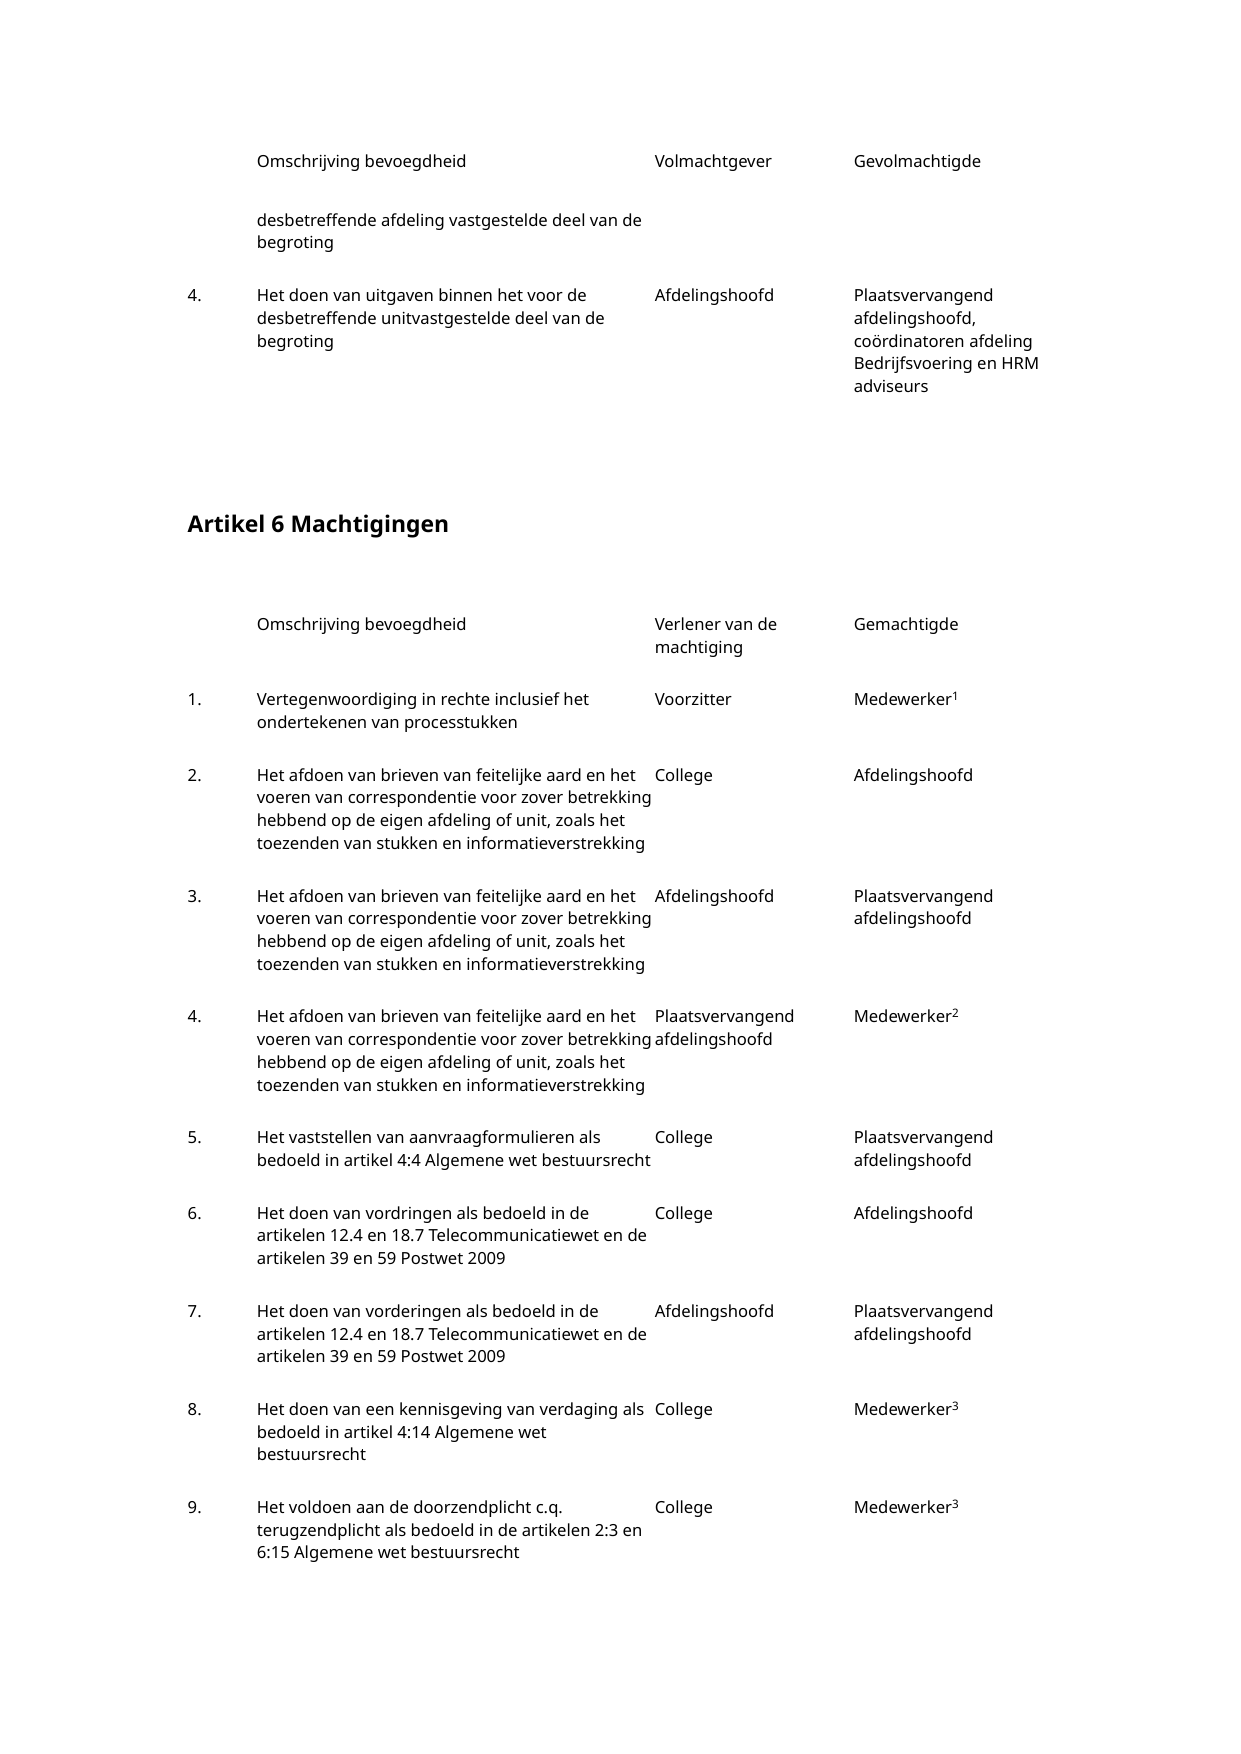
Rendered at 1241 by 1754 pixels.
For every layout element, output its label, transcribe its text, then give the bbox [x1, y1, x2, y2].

table_cell 5. [188, 1126, 257, 1201]
table_cell Medewerker3 [854, 1398, 1053, 1496]
table_cell Voorzitter [655, 688, 853, 763]
table_cell 7. [188, 1299, 257, 1397]
table_cell [655, 209, 853, 284]
table_cell Afdelingshoofd [854, 1201, 1053, 1299]
table_cell Plaatsvervangend afdelingshoofd [655, 1005, 853, 1126]
table_cell 6. [188, 1201, 257, 1299]
table_header Omschrijving bevoegdheid [257, 150, 654, 208]
table_cell Het afdoen van brieven van feitelijke aard en het voeren van correspondentie voor zover betrekking hebbend op de eigen afdeling of unit, zoals het toezenden van stukken en informatieverstrekking [257, 1005, 654, 1126]
table_cell Het afdoen van brieven van feitelijke aard en het voeren van correspondentie voor zover betrekking hebbend op de eigen afdeling of unit, zoals het toezenden van stukken en informatieverstrekking [257, 884, 654, 1005]
table_header Gevolmachtigde [854, 150, 1053, 208]
table_cell [854, 209, 1053, 284]
table_cell 3. [188, 884, 257, 1005]
table_cell Afdelingshoofd [655, 1299, 853, 1397]
table_cell College [655, 1398, 853, 1496]
table_cell Plaatsvervangend afdelingshoofd [854, 1299, 1053, 1397]
table_cell Medewerker2 [854, 1005, 1053, 1126]
table_cell [188, 209, 257, 284]
table_cell Afdelingshoofd [655, 284, 853, 427]
table_cell 2. [188, 763, 257, 884]
table_header [188, 613, 257, 688]
table_cell 9. [188, 1496, 257, 1594]
table_cell Medewerker3 [854, 1496, 1053, 1594]
table_cell 1. [188, 688, 257, 763]
table_cell Medewerker1 [854, 688, 1053, 763]
table_cell Het afdoen van brieven van feitelijke aard en het voeren van correspondentie voor zover betrekking hebbend op de eigen afdeling of unit, zoals het toezenden van stukken en informatieverstrekking [257, 763, 654, 884]
table_cell College [655, 1201, 853, 1299]
table_cell Het voldoen aan de doorzendplicht c.q. terugzendplicht als bedoeld in de artikelen 2:3 en 6:15 Algemene wet bestuursrecht [257, 1496, 654, 1594]
table_cell Plaatsvervangend afdelingshoofd [854, 1126, 1053, 1201]
table_cell Het doen van uitgaven binnen het voor de desbetreffende unitvastgestelde deel van de begroting [257, 284, 654, 427]
table_cell College [655, 763, 853, 884]
table_cell 4. [188, 1005, 257, 1126]
table_cell Het doen van een kennisgeving van verdaging als bedoeld in artikel 4:14 Algemene wet bestuursrecht [257, 1398, 654, 1496]
table_cell Het vaststellen van aanvraagformulieren als bedoeld in artikel 4:4 Algemene wet bestuursrecht [257, 1126, 654, 1201]
table_cell Plaatsvervangend afdelingshoofd, coördinatoren afdeling Bedrijfsvoering en HRM adviseurs [854, 284, 1053, 427]
table_header Omschrijving bevoegdheid [257, 613, 654, 688]
table_cell Plaatsvervangend afdelingshoofd [854, 884, 1053, 1005]
table_cell Het doen van vorderingen als bedoeld in de artikelen 12.4 en 18.7 Telecommunicatiewet en de artikelen 39 en 59 Postwet 2009 [257, 1299, 654, 1397]
table_cell desbetreffende afdeling vastgestelde deel van de begroting [257, 209, 654, 284]
table_header [188, 150, 257, 208]
table_cell College [655, 1126, 853, 1201]
subtitle Artikel 6 Machtigingen [187, 508, 1053, 539]
table_cell College [655, 1496, 853, 1594]
table_cell Afdelingshoofd [854, 763, 1053, 884]
table_cell Vertegenwoordiging in rechte inclusief het ondertekenen van processtukken [257, 688, 654, 763]
table_header Gemachtigde [854, 613, 1053, 688]
table_header Verlener van de machtiging [655, 613, 853, 688]
table_header Volmachtgever [655, 150, 853, 208]
table_cell 8. [188, 1398, 257, 1496]
table_cell Het doen van vordringen als bedoeld in de artikelen 12.4 en 18.7 Telecommunicatiewet en de artikelen 39 en 59 Postwet 2009 [257, 1201, 654, 1299]
table_cell Afdelingshoofd [655, 884, 853, 1005]
table_cell 4. [188, 284, 257, 427]
